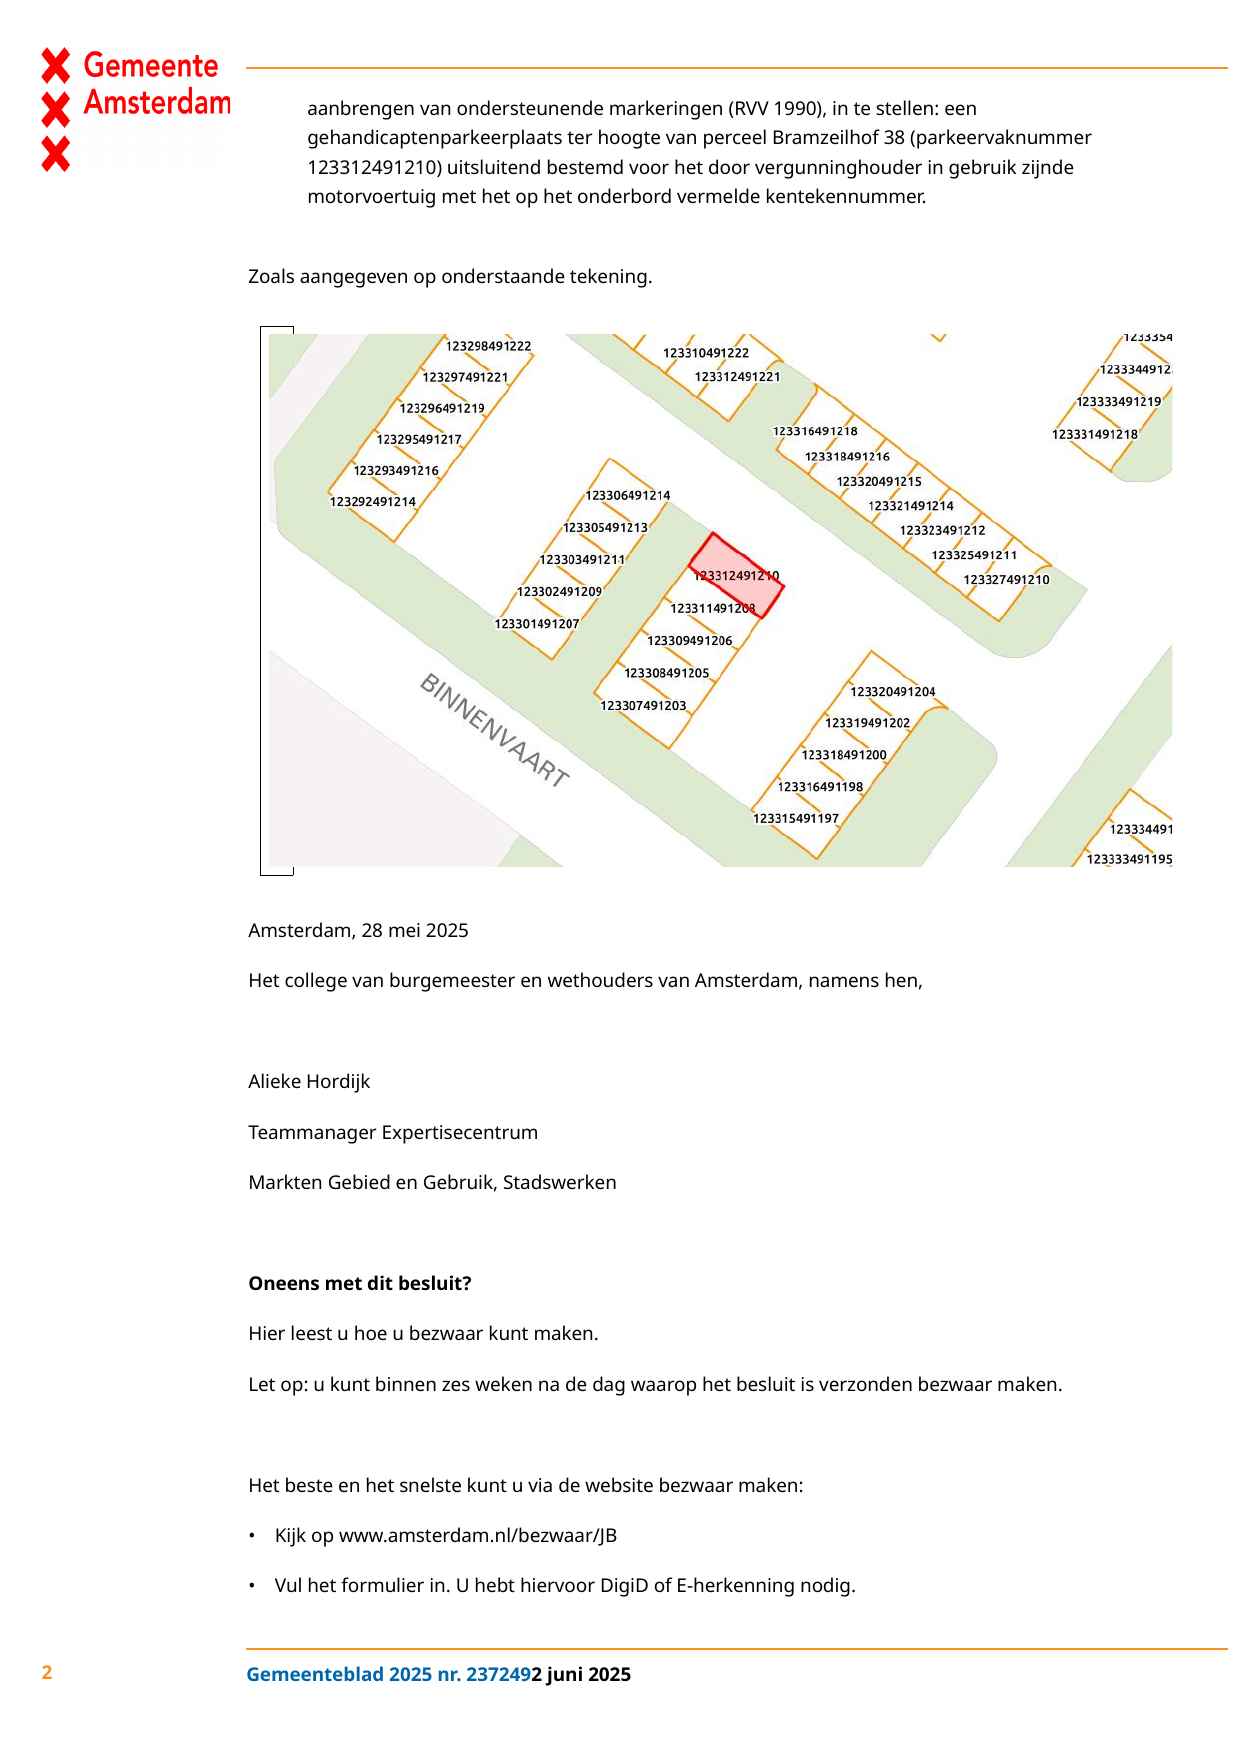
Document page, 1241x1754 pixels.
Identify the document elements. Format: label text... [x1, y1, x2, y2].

text Oneens met dit besluit? [248, 1270, 1152, 1296]
list aanbrengen van ondersteunende markeringen (RVV 1990), in te stellen: een gehandicaptenparkeerplaats ter hoogte van perceel Bramzeilhof 38 (parkeervaknummer 123312491210) uitsluitend bestemd voor het door vergunninghouder in gebruik zijnde motorvoertuig met het op het onderbord vermelde kentekennummer. [248, 95, 1152, 209]
text Zoals aangegeven op onderstaande tekening. [248, 263, 1152, 289]
text Markten Gebied en Gebruik, Stadswerken [248, 1169, 1152, 1195]
text Het beste en het snelste kunt u via de website bezwaar maken: [248, 1472, 1152, 1498]
picture [41, 47, 231, 172]
text • Kijk op www.amsterdam.nl/bezwaar/JB [248, 1522, 1152, 1548]
text Hier leest u hoe u bezwaar kunt maken. [248, 1321, 1152, 1346]
text Teammanager Expertisecentrum [248, 1119, 1152, 1145]
text • Vul het formulier in. U hebt hiervoor DigiD of E-herkenning nodig. [248, 1573, 1152, 1598]
text Het college van burgemeester en wethouders van Amsterdam, namens hen, [248, 968, 1152, 993]
picture [268, 334, 1173, 867]
text Amsterdam, 28 mei 2025 [248, 917, 1152, 943]
text Let op: u kunt binnen zes weken na de dag waarop het besluit is verzonden bezwaar maken. [248, 1371, 1152, 1397]
text Alieke Hordijk [248, 1068, 1152, 1094]
